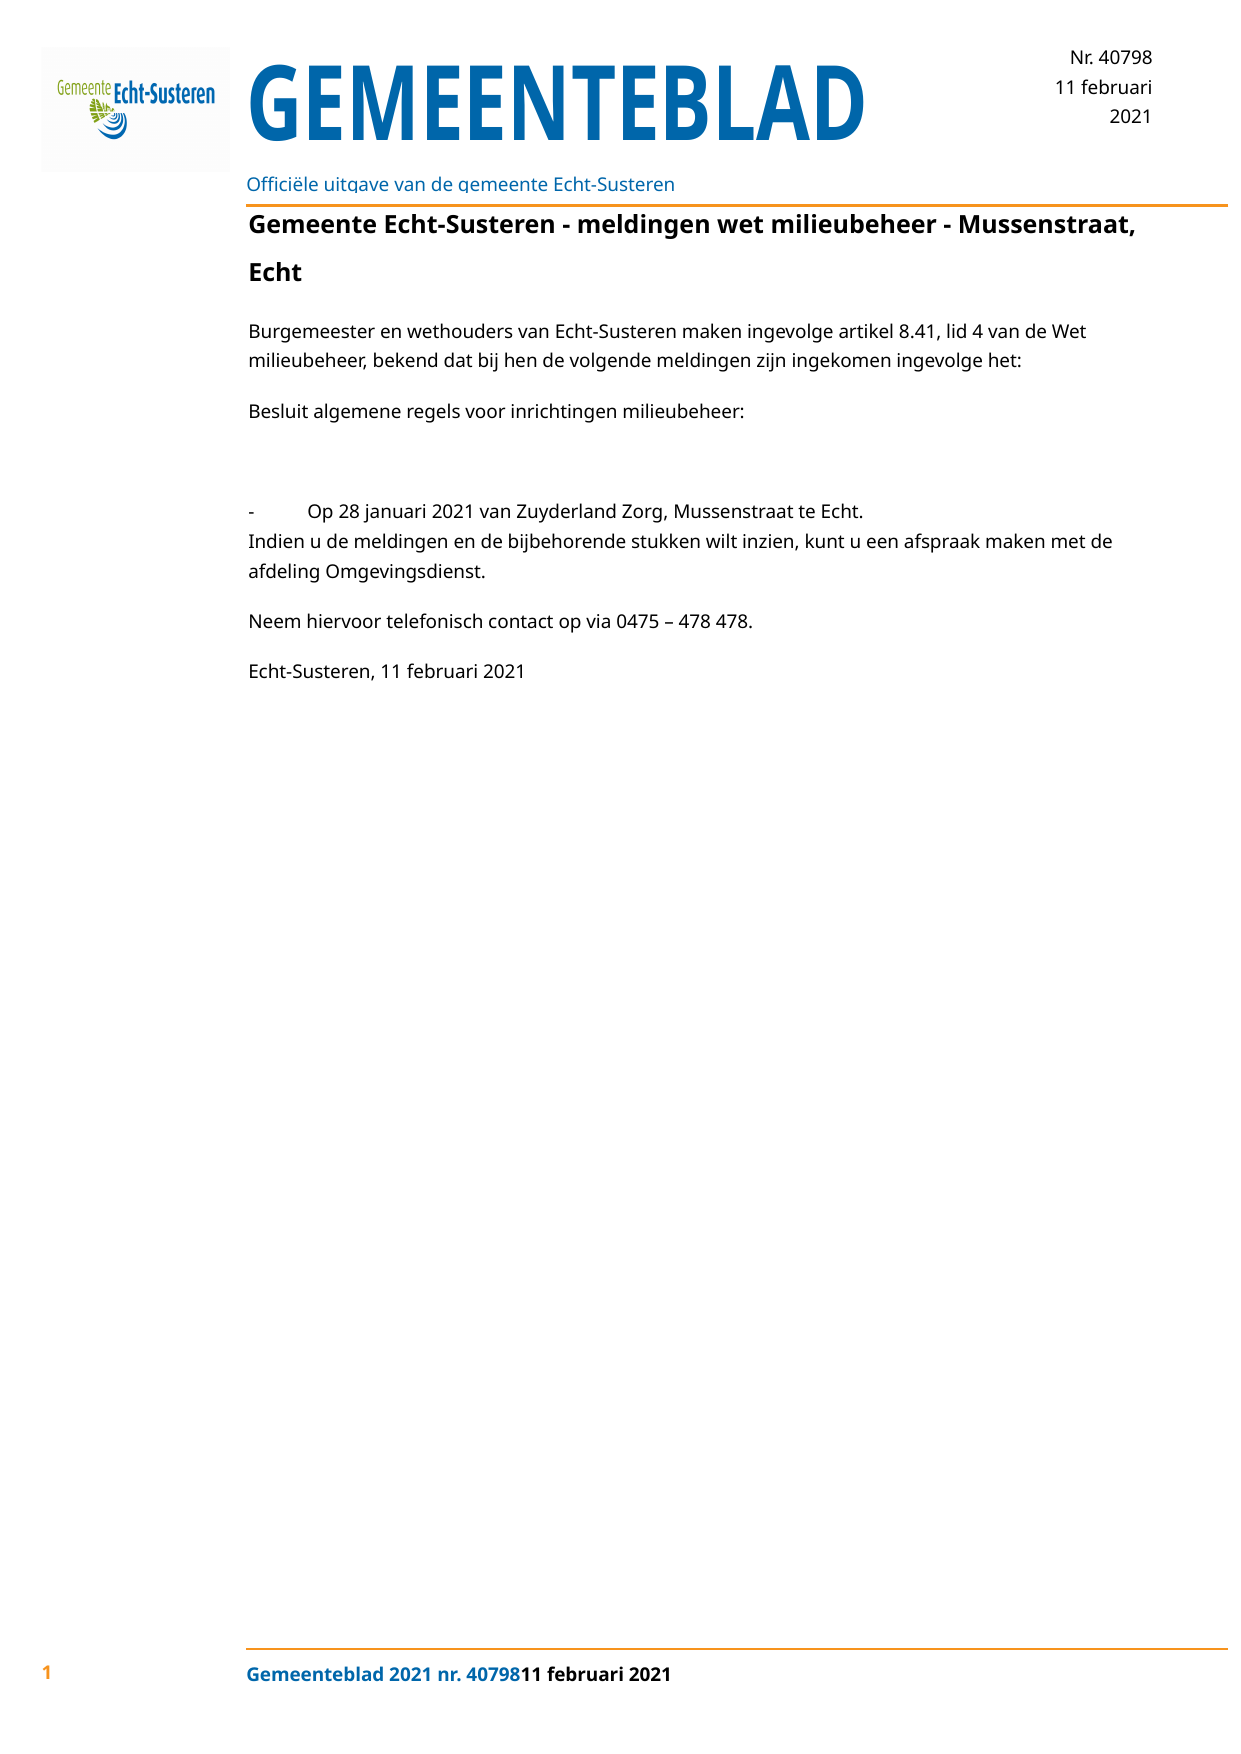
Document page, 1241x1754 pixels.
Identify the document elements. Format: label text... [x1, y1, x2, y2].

text Burgemeester en wethouders van Echt-Susteren maken ingevolge artikel 8.41, lid 4 van de Wet milieubeheer, bekend dat bij hen de volgende meldingen zijn ingekomen ingevolge het: [248, 318, 1152, 373]
text Besluit algemene regels voor inrichtingen milieubeheer: [248, 398, 1152, 424]
picture [41, 47, 231, 172]
text Gemeente Echt-Susteren - meldingen wet milieubeheer - Mussenstraat, Echt [248, 207, 1152, 288]
list Op 28 januari 2021 van Zuyderland Zorg, Mussenstraat te Echt. [248, 499, 1152, 524]
text Indien u de meldingen en de bijbehorende stukken wilt inzien, kunt u een afspraak maken met de afdeling Omgevingsdienst. [248, 528, 1152, 584]
text Echt-Susteren, 11 februari 2021 [248, 659, 1152, 684]
text Neem hiervoor telefonisch contact op via 0475 – 478 478. [248, 608, 1152, 634]
